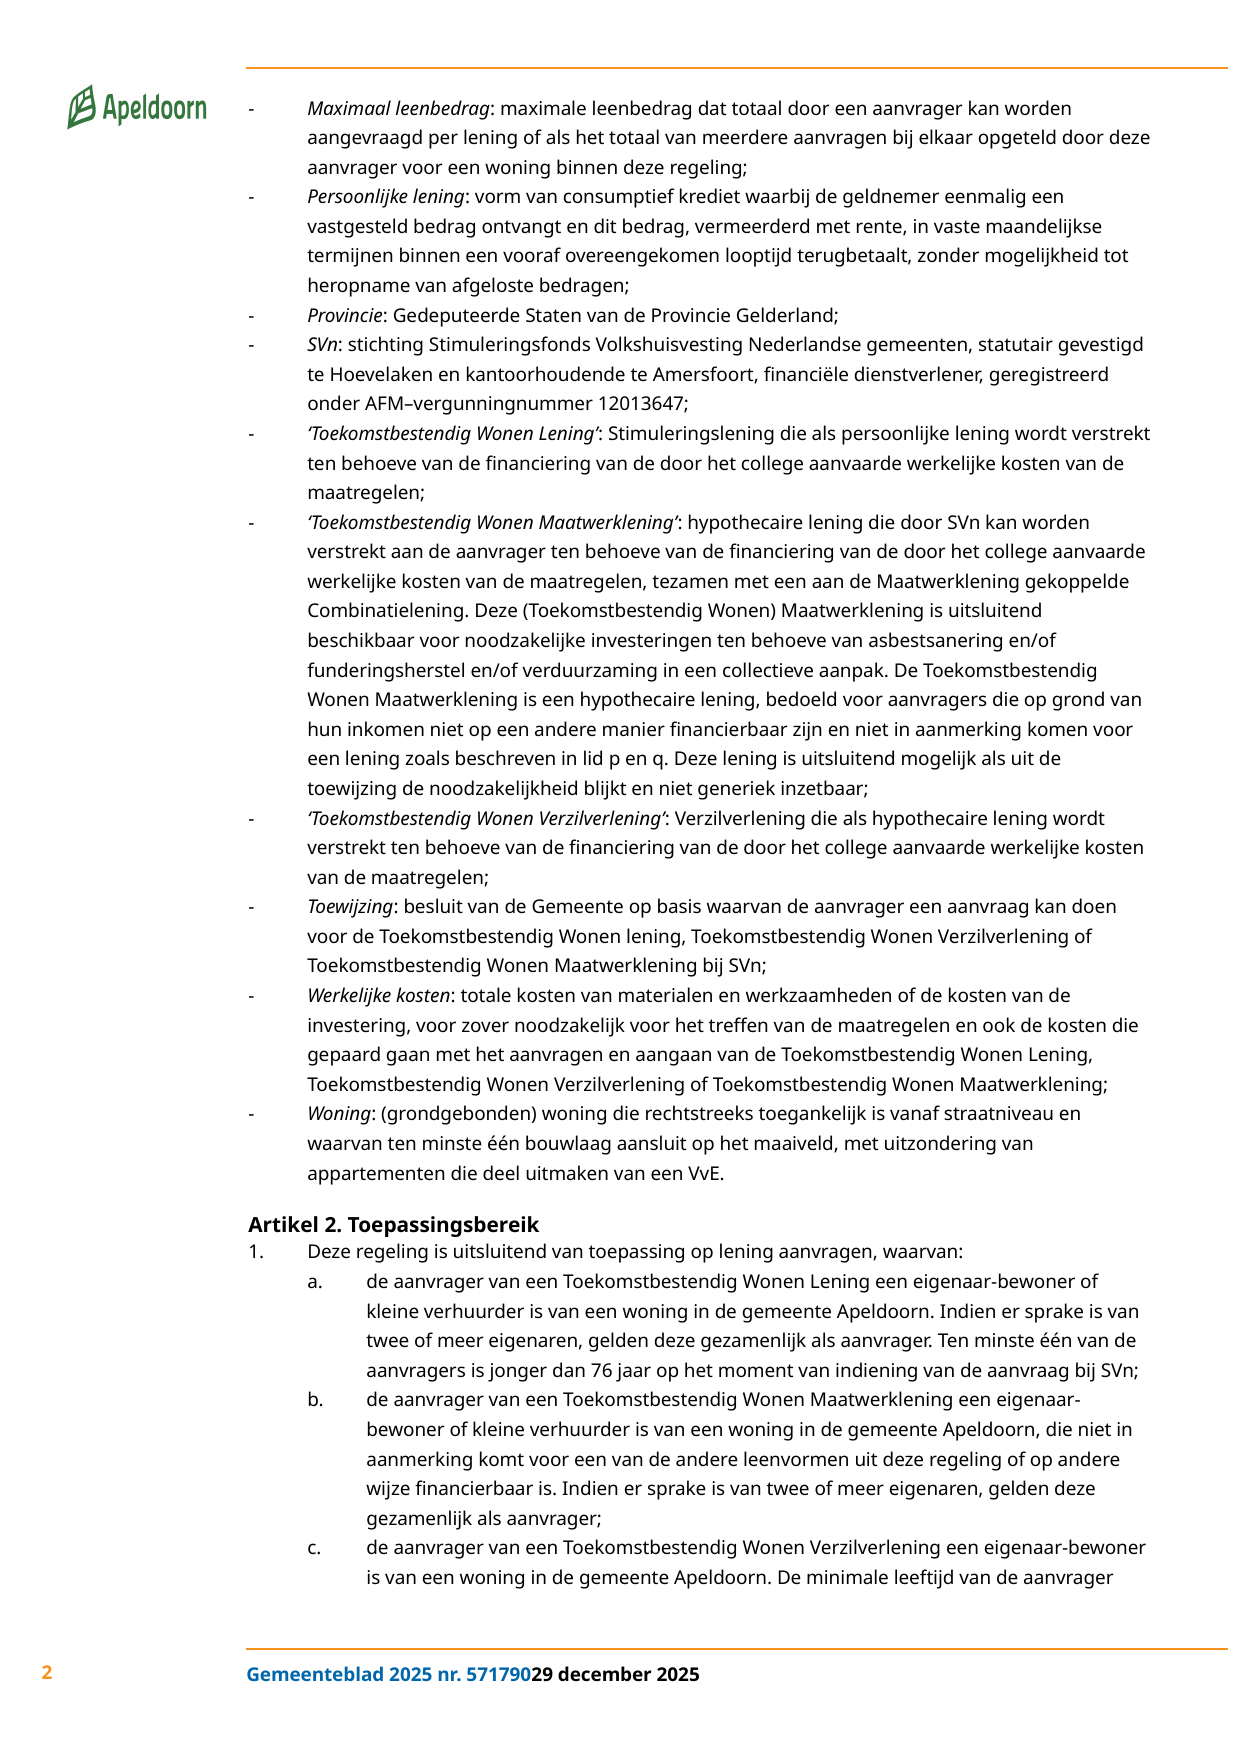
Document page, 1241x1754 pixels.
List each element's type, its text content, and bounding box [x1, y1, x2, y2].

list de aanvrager van een Toekomstbestendig Wonen Lening een eigenaar-bewoner of kleine verhuurder is van een woning in de gemeente Apeldoorn. Indien er sprake is van twee of meer eigenaren, gelden deze gezamenlijk als aanvrager. Ten minste één van de aanvragers is jonger dan 76 jaar op het moment van indiening van de aanvraag bij SVn; [307, 1268, 1152, 1383]
list ‘Toekomstbestendig Wonen Maatwerklening’: hypothecaire lening die door SVn kan worden verstrekt aan de aanvrager ten behoeve van de financiering van de door het college aanvaarde werkelijke kosten van de maatregelen, tezamen met een aan de Maatwerklening gekoppelde Combinatielening. Deze (Toekomstbestendig Wonen) Maatwerklening is uitsluitend beschikbaar voor noodzakelijke investeringen ten behoeve van asbestsanering en/of funderingsherstel en/of verduurzaming in een collectieve aanpak. De Toekomstbestendig Wonen Maatwerklening is een hypothecaire lening, bedoeld voor aanvragers die op grond van hun inkomen niet op een andere manier financierbaar zijn en niet in aanmerking komen voor een lening zoals beschreven in lid p en q. Deze lening is uitsluitend mogelijk als uit de toewijzing de noodzakelijkheid blijkt en niet generiek inzetbaar; [248, 509, 1152, 801]
text Artikel 2. Toepassingsbereik [248, 1210, 1152, 1239]
list ‘Toekomstbestendig Wonen Verzilverlening’: Verzilverlening die als hypothecaire lening wordt verstrekt ten behoeve van de financiering van de door het college aanvaarde werkelijke kosten van de maatregelen; [248, 805, 1152, 890]
list SVn: stichting Stimuleringsfonds Volkshuisvesting Nederlandse gemeenten, statutair gevestigd te Hoevelaken en kantoorhoudende te Amersfoort, financiële dienstverlener, geregistreerd onder AFM–vergunningnummer 12013647; [248, 331, 1152, 416]
list Toewijzing: besluit van de Gemeente op basis waarvan de aanvrager een aanvraag kan doen voor de Toekomstbestendig Wonen lening, Toekomstbestendig Wonen Verzilverlening of Toekomstbestendig Wonen Maatwerklening bij SVn; [248, 893, 1152, 978]
list de aanvrager van een Toekomstbestendig Wonen Verzilverlening een eigenaar-bewoner is van een woning in de gemeente Apeldoorn. De minimale leeftijd van de aanvrager [307, 1534, 1152, 1590]
list Provincie: Gedeputeerde Staten van de Provincie Gelderland; [248, 302, 1152, 328]
list Werkelijke kosten: totale kosten van materialen en werkzaamheden of de kosten van de investering, voor zover noodzakelijk voor het treffen van de maatregelen en ook de kosten die gepaard gaan met het aanvragen en aangaan van de Toekomstbestendig Wonen Lening, Toekomstbestendig Wonen Verzilverlening of Toekomstbestendig Wonen Maatwerklening; [248, 982, 1152, 1097]
list Woning: (grondgebonden) woning die rechtstreeks toegankelijk is vanaf straatniveau en waarvan ten minste één bouwlaag aansluit op het maaiveld, met uitzondering van appartementen die deel uitmaken van een VvE. [248, 1101, 1152, 1186]
picture [41, 47, 231, 172]
list Deze regeling is uitsluitend van toepassing op lening aanvragen, waarvan: [248, 1239, 1152, 1264]
list Maximaal leenbedrag: maximale leenbedrag dat totaal door een aanvrager kan worden aangevraagd per lening of als het totaal van meerdere aanvragen bij elkaar opgeteld door deze aanvrager voor een woning binnen deze regeling; [248, 95, 1152, 180]
list de aanvrager van een Toekomstbestendig Wonen Maatwerklening een eigenaar-bewoner of kleine verhuurder is van een woning in de gemeente Apeldoorn, die niet in aanmerking komt voor een van de andere leenvormen uit deze regeling of op andere wijze financierbaar is. Indien er sprake is van twee of meer eigenaren, gelden deze gezamenlijk als aanvrager; [307, 1387, 1152, 1531]
list Persoonlijke lening: vorm van consumptief krediet waarbij de geldnemer eenmalig een vastgesteld bedrag ontvangt en dit bedrag, vermeerderd met rente, in vaste maandelijkse termijnen binnen een vooraf overeengekomen looptijd terugbetaalt, zonder mogelijkheid tot heropname van afgeloste bedragen; [248, 183, 1152, 298]
list ‘Toekomstbestendig Wonen Lening’: Stimuleringslening die als persoonlijke lening wordt verstrekt ten behoeve van de financiering van de door het college aanvaarde werkelijke kosten van de maatregelen; [248, 420, 1152, 505]
